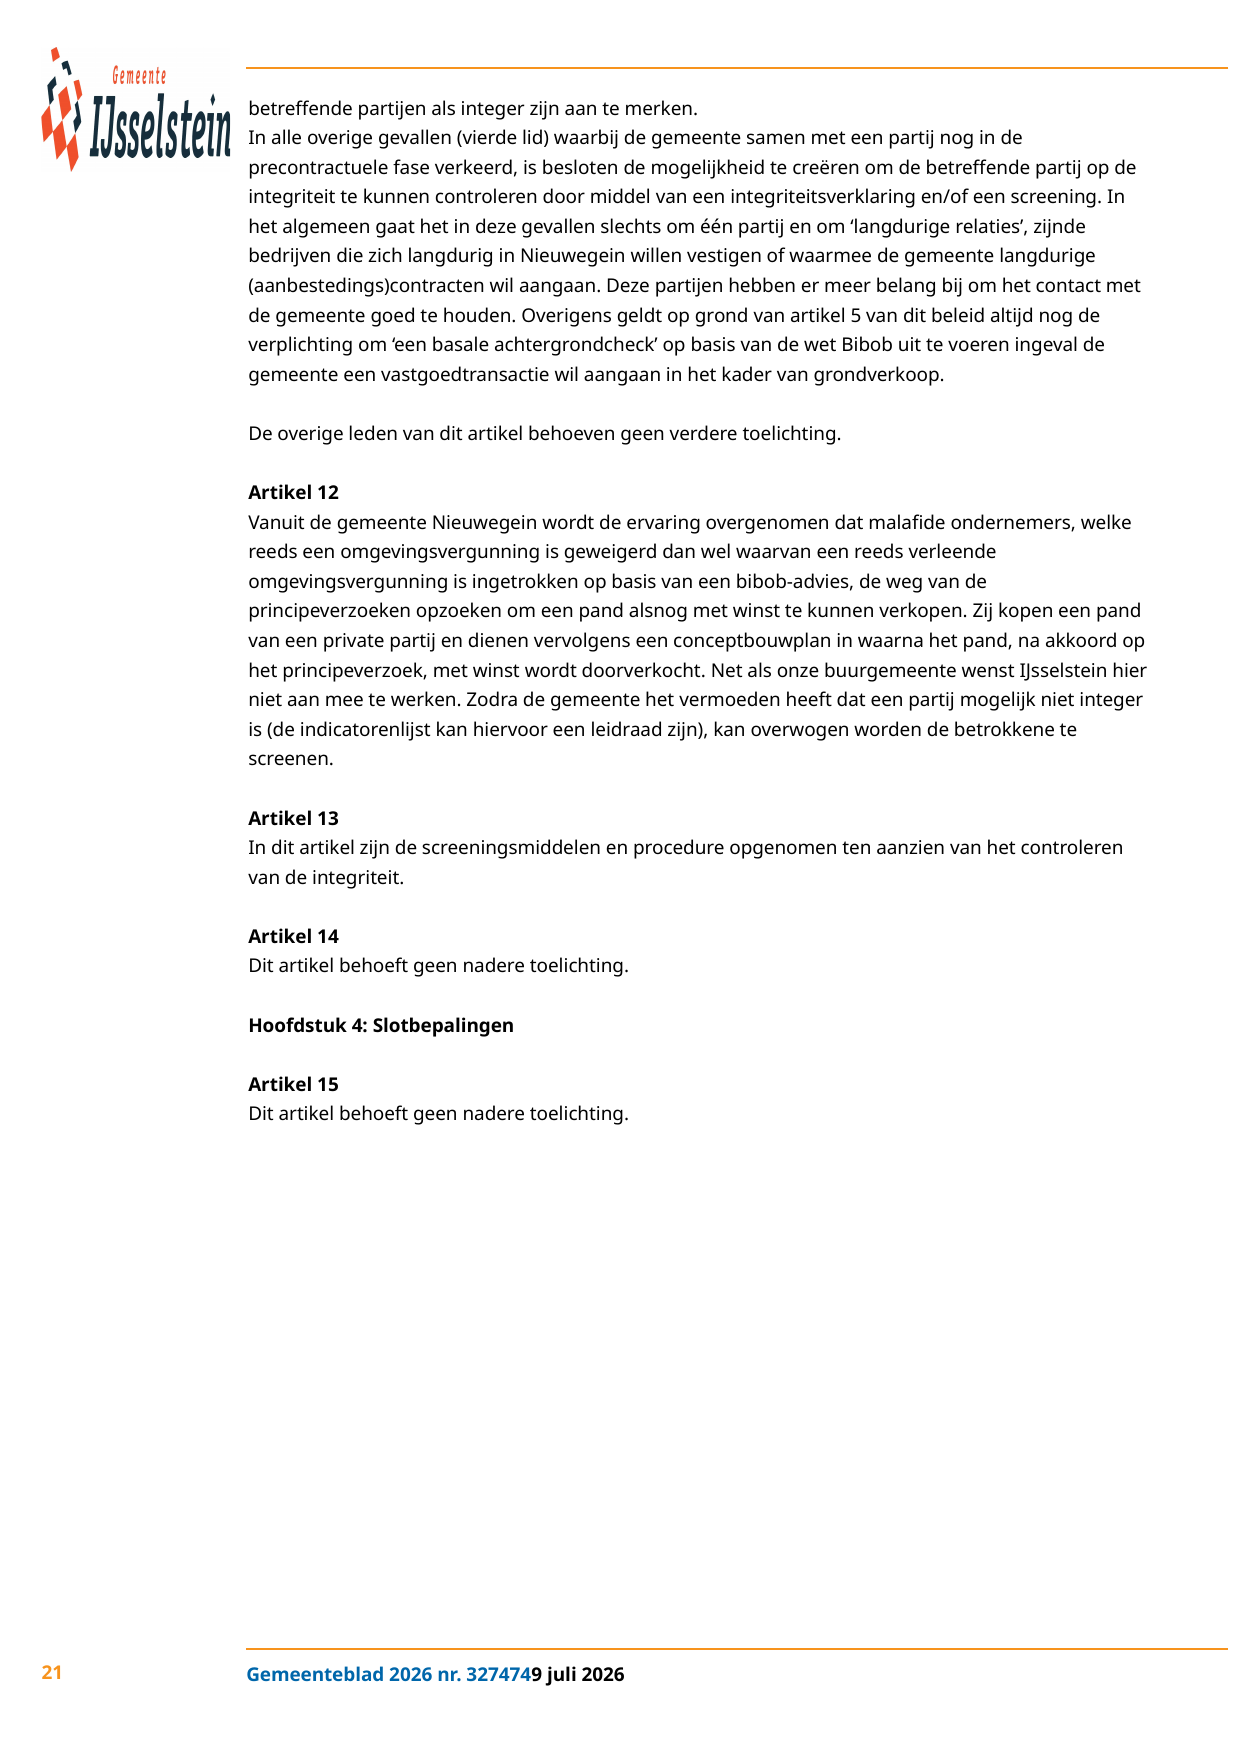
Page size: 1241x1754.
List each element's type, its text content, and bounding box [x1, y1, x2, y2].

text Vanuit de gemeente Nieuwegein wordt de ervaring overgenomen dat malafide ondernemers, welke reeds een omgevingsvergunning is geweigerd dan wel waarvan een reeds verleende omgevingsvergunning is ingetrokken op basis van een bibob-advies, de weg van de principeverzoeken opzoeken om een pand alsnog met winst te kunnen verkopen. Zij kopen een pand van een private partij en dienen vervolgens een conceptbouwplan in waarna het pand, na akkoord op het principeverzoek, met winst wordt doorverkocht. Net als onze buurgemeente wenst IJsselstein hier niet aan mee te werken. Zodra de gemeente het vermoeden heeft dat een partij mogelijk niet integer is (de indicatorenlijst kan hiervoor een leidraad zijn), kan overwogen worden de betrokkene te screenen. [248, 509, 1152, 771]
text In dit artikel zijn de screeningsmiddelen en procedure opgenomen ten aanzien van het controleren van de integriteit. [248, 834, 1152, 890]
text betreffende partijen als integer zijn aan te merken. [248, 95, 1152, 121]
text Artikel 15 [248, 1071, 1152, 1097]
picture [41, 47, 231, 172]
text Dit artikel behoeft geen nadere toelichting. [248, 1101, 1152, 1126]
text Hoofdstuk 4: Slotbepalingen [248, 1012, 1152, 1038]
text In alle overige gevallen (vierde lid) waarbij de gemeente samen met een partij nog in de precontractuele fase verkeerd, is besloten de mogelijkheid te creëren om de betreffende partij op de integriteit te kunnen controleren door middel van een integriteitsverklaring en/of een screening. In het algemeen gaat het in deze gevallen slechts om één partij en om ‘langdurige relaties’, zijnde bedrijven die zich langdurig in Nieuwegein willen vestigen of waarmee de gemeente langdurige (aanbestedings)contracten wil aangaan. Deze partijen hebben er meer belang bij om het contact met de gemeente goed te houden. Overigens geldt op grond van artikel 5 van dit beleid altijd nog de verplichting om ‘een basale achtergrondcheck’ op basis van de wet Bibob uit te voeren ingeval de gemeente een vastgoedtransactie wil aangaan in het kader van grondverkoop. [248, 124, 1152, 387]
text Artikel 13 [248, 805, 1152, 831]
text Artikel 14 [248, 923, 1152, 949]
text Dit artikel behoeft geen nadere toelichting. [248, 953, 1152, 978]
text Artikel 12 [248, 479, 1152, 505]
text De overige leden van dit artikel behoeven geen verdere toelichting. [248, 420, 1152, 446]
